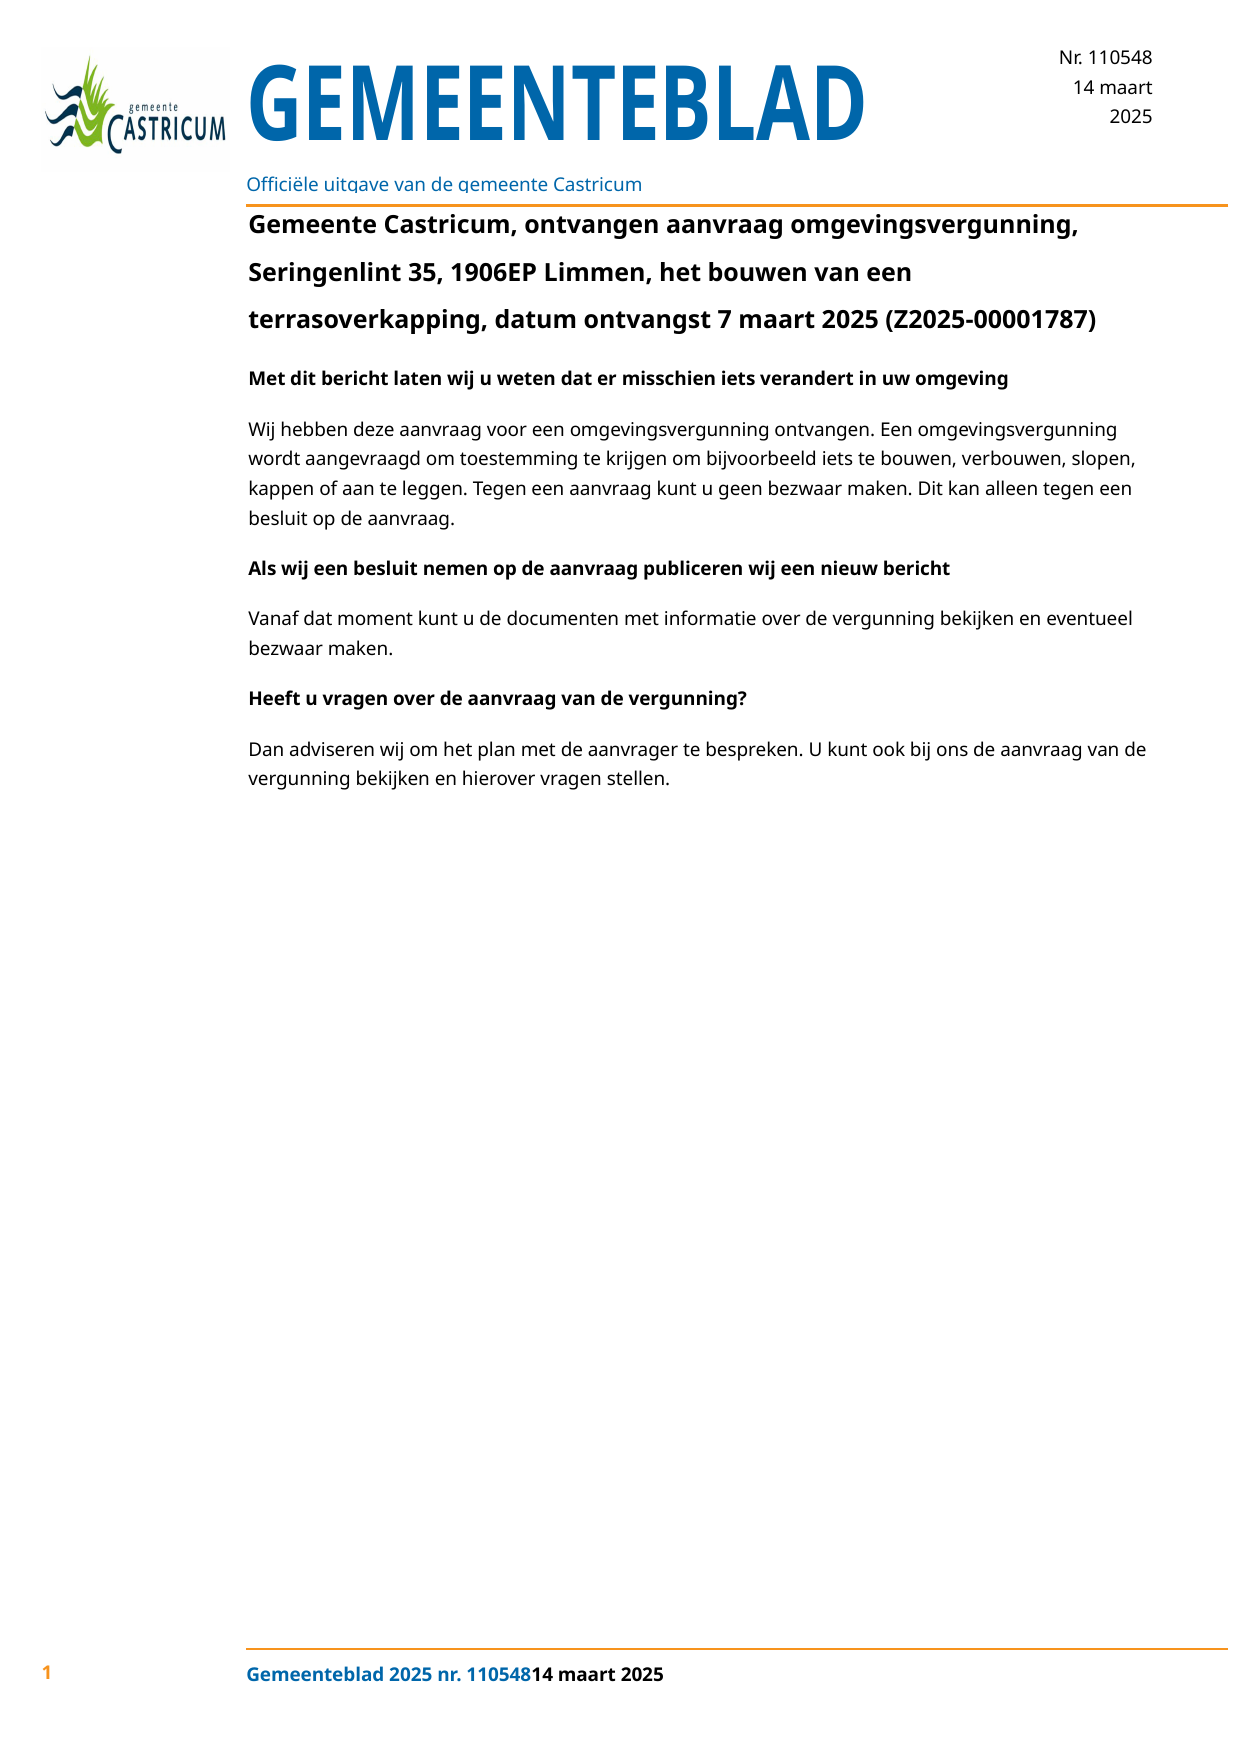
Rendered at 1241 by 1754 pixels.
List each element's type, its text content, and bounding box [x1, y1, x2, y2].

text Wij hebben deze aanvraag voor een omgevingsvergunning ontvangen. Een omgevingsvergunning wordt aangevraagd om toestemming te krijgen om bijvoorbeeld iets te bouwen, verbouwen, slopen, kappen of aan te leggen. Tegen een aanvraag kunt u geen bezwaar maken. Dit kan alleen tegen een besluit op de aanvraag. [248, 416, 1152, 530]
text Vanaf dat moment kunt u de documenten met informatie over de vergunning bekijken en eventueel bezwaar maken. [248, 606, 1152, 661]
picture [41, 47, 231, 172]
text Met dit bericht laten wij u weten dat er misschien iets verandert in uw omgeving [248, 366, 1152, 391]
text Gemeente Castricum, ontvangen aanvraag omgevingsvergunning, Seringenlint 35, 1906EP Limmen, het bouwen van een terrasoverkapping, datum ontvangst 7 maart 2025 (Z2025-00001787) [248, 207, 1152, 336]
text Dan adviseren wij om het plan met de aanvrager te bespreken. U kunt ook bij ons de aanvraag van de vergunning bekijken en hierover vragen stellen. [248, 736, 1152, 791]
text Heeft u vragen over de aanvraag van de vergunning? [248, 686, 1152, 711]
text Als wij een besluit nemen op de aanvraag publiceren wij een nieuw bericht [248, 555, 1152, 581]
